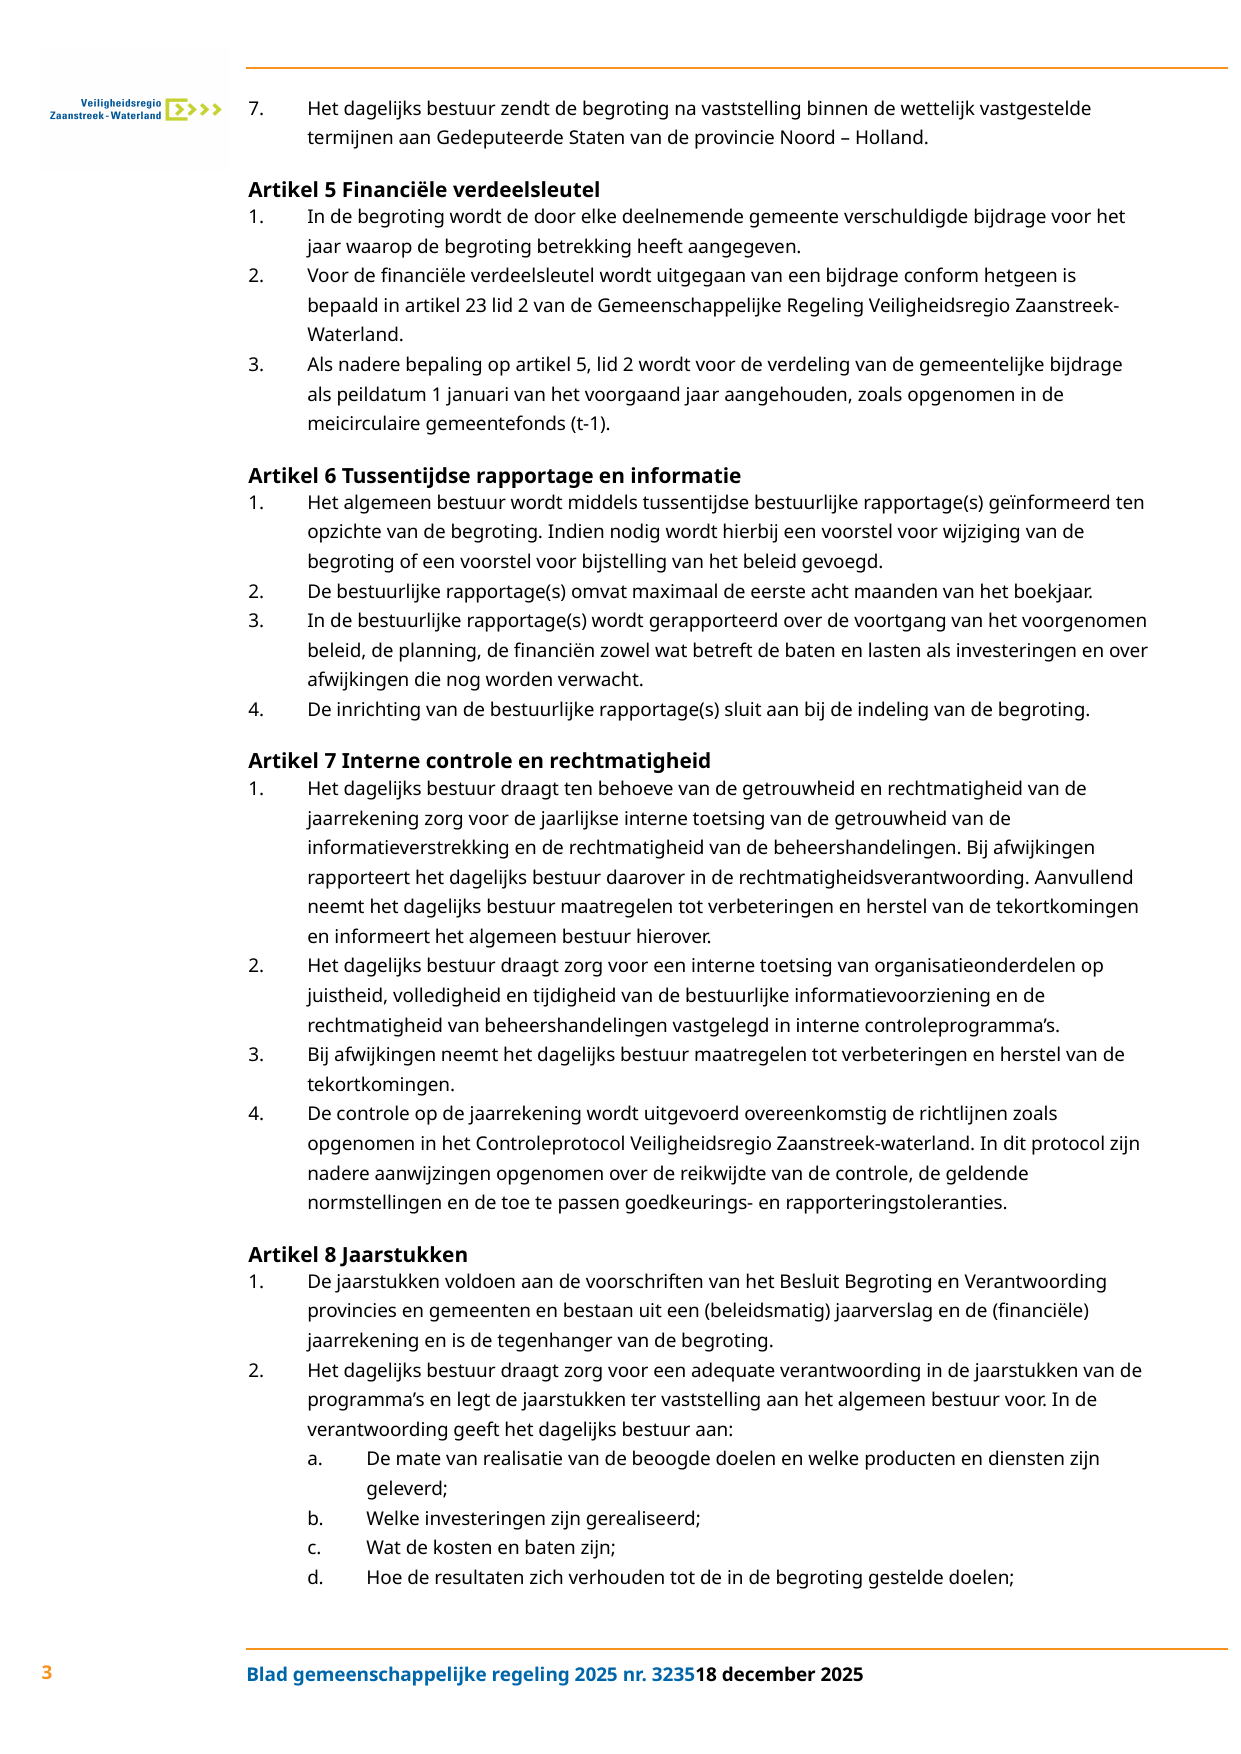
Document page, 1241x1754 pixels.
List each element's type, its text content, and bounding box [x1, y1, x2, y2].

list De bestuurlijke rapportage(s) omvat maximaal de eerste acht maanden van het boekjaar. [248, 578, 1152, 604]
list Bij afwijkingen neemt het dagelijks bestuur maatregelen tot verbeteringen en herstel van de tekortkomingen. [248, 1041, 1152, 1097]
list De mate van realisatie van de beoogde doelen en welke producten en diensten zijn geleverd; [307, 1446, 1152, 1501]
list Het dagelijks bestuur draagt zorg voor een interne toetsing van organisatieonderdelen op juistheid, volledigheid en tijdigheid van de bestuurlijke informatievoorziening en de rechtmatigheid van beheershandelingen vastgelegd in interne controleprogramma’s. [248, 953, 1152, 1037]
list De jaarstukken voldoen aan de voorschriften van het Besluit Begroting en Verantwoording provincies en gemeenten en bestaan uit een (beleidsmatig) jaarverslag en de (financiële) jaarrekening en is de tegenhanger van de begroting. [248, 1268, 1152, 1353]
list Het algemeen bestuur wordt middels tussentijdse bestuurlijke rapportage(s) geïnformeerd ten opzichte van de begroting. Indien nodig wordt hierbij een voorstel voor wijziging van de begroting of een voorstel voor bijstelling van het beleid gevoegd. [248, 489, 1152, 574]
text Artikel 8 Jaarstukken [248, 1240, 1152, 1268]
list Het dagelijks bestuur zendt de begroting na vaststelling binnen de wettelijk vastgestelde termijnen aan Gedeputeerde Staten van de provincie Noord – Holland. [248, 95, 1152, 150]
picture [41, 47, 231, 172]
list De inrichting van de bestuurlijke rapportage(s) sluit aan bij de indeling van de begroting. [248, 696, 1152, 722]
list De controle op de jaarrekening wordt uitgevoerd overeenkomstig de richtlijnen zoals opgenomen in het Controleprotocol Veiligheidsregio Zaanstreek-waterland. In dit protocol zijn nadere aanwijzingen opgenomen over de reikwijdte van de controle, de geldende normstellingen en de toe te passen goedkeurings- en rapporteringstoleranties. [248, 1101, 1152, 1215]
list Het dagelijks bestuur draagt ten behoeve van de getrouwheid en rechtmatigheid van de jaarrekening zorg voor de jaarlijkse interne toetsing van de getrouwheid van de informatieverstrekking en de rechtmatigheid van de beheershandelingen. Bij afwijkingen rapporteert het dagelijks bestuur daarover in de rechtmatigheidsverantwoording. Aanvullend neemt het dagelijks bestuur maatregelen tot verbeteringen en herstel van de tekortkomingen en informeert het algemeen bestuur hierover. [248, 775, 1152, 949]
list Wat de kosten en baten zijn; [307, 1534, 1152, 1560]
list In de begroting wordt de door elke deelnemende gemeente verschuldigde bijdrage voor het jaar waarop de begroting betrekking heeft aangegeven. [248, 203, 1152, 258]
list Als nadere bepaling op artikel 5, lid 2 wordt voor de verdeling van de gemeentelijke bijdrage als peildatum 1 januari van het voorgaand jaar aangehouden, zoals opgenomen in de meicirculaire gemeentefonds (t-1). [248, 351, 1152, 436]
text Artikel 6 Tussentijdse rapportage en informatie [248, 461, 1152, 489]
list Voor de financiële verdeelsleutel wordt uitgegaan van een bijdrage conform hetgeen is bepaald in artikel 23 lid 2 van de Gemeenschappelijke Regeling Veiligheidsregio Zaanstreek-Waterland. [248, 262, 1152, 347]
list Welke investeringen zijn gerealiseerd; [307, 1505, 1152, 1531]
list In de bestuurlijke rapportage(s) wordt gerapporteerd over de voortgang van het voorgenomen beleid, de planning, de financiën zowel wat betreft de baten en lasten als investeringen en over afwijkingen die nog worden verwacht. [248, 607, 1152, 692]
text Artikel 5 Financiële verdeelsleutel [248, 175, 1152, 203]
list Het dagelijks bestuur draagt zorg voor een adequate verantwoording in de jaarstukken van de programma’s en legt de jaarstukken ter vaststelling aan het algemeen bestuur voor. In de verantwoording geeft het dagelijks bestuur aan: [248, 1357, 1152, 1442]
list Hoe de resultaten zich verhouden tot de in de begroting gestelde doelen; [307, 1564, 1152, 1590]
text Artikel 7 Interne controle en rechtmatigheid [248, 747, 1152, 775]
